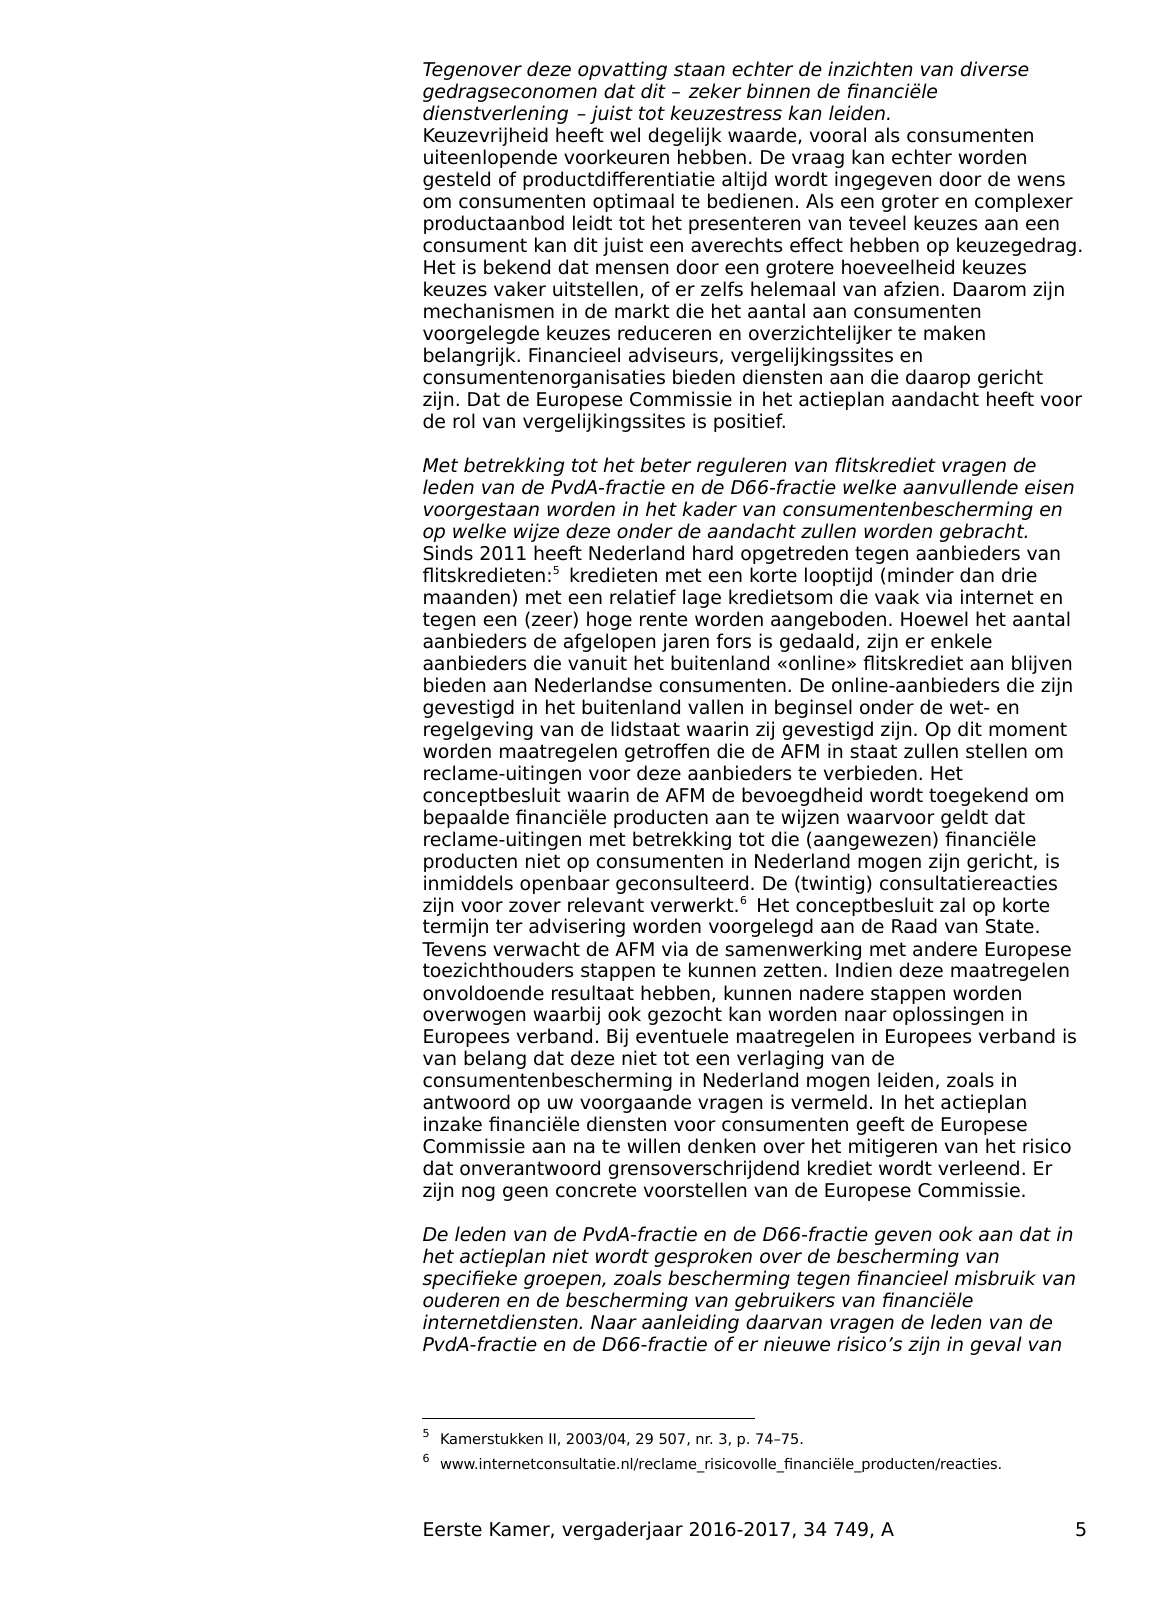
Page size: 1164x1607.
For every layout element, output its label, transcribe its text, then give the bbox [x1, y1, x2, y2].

text De leden van de PvdA-fractie en de D66-fractie geven ook aan dat in het actieplan niet wordt gesproken over de bescherming van specifieke groepen, zoals bescherming tegen financieel misbruik van ouderen en de bescherming van gebruikers van financiële internetdiensten. Naar aanleiding daarvan vragen de leden van de PvdA-fractie en de D66-fractie of er nieuwe risico’s zijn in geval van [422, 1224, 1087, 1356]
text Keuzevrijheid heeft wel degelijk waarde, vooral als consumenten uiteenlopende voorkeuren hebben. De vraag kan echter worden gesteld of productdifferentiatie altijd wordt ingegeven door de wens om consumenten optimaal te bedienen. Als een groter en complexer productaanbod leidt tot het presenteren van teveel keuzes aan een consument kan dit juist een averechts effect hebben op keuzegedrag. Het is bekend dat mensen door een grotere hoeveelheid keuzes keuzes vaker uitstellen, of er zelfs helemaal van afzien. Daarom zijn mechanismen in de markt die het aantal aan consumenten voorgelegde keuzes reduceren en overzichtelijker te maken belangrijk. Financieel adviseurs, vergelijkingssites en consumentenorganisaties bieden diensten aan die daarop gericht zijn. Dat de Europese Commissie in het actieplan aandacht heeft voor de rol van vergelijkingssites is positief. [422, 125, 1087, 433]
text Sinds 2011 heeft Nederland hard opgetreden tegen aanbieders van flitskredieten: kredieten met een korte looptijd (minder dan drie maanden) met een relatief lage kredietsom die vaak via internet en tegen een (zeer) hoge rente worden aangeboden. Hoewel het aantal aanbieders de afgelopen jaren fors is gedaald, zijn er enkele aanbieders die vanuit het buitenland «online» flitskrediet aan blijven bieden aan Nederlandse consumenten. De online-aanbieders die zijn gevestigd in het buitenland vallen in beginsel onder de wet- en regelgeving van de lidstaat waarin zij gevestigd zijn. Op dit moment worden maatregelen getroffen die de AFM in staat zullen stellen om reclame-uitingen voor deze aanbieders te verbieden. Het conceptbesluit waarin de AFM de bevoegdheid wordt toegekend om bepaalde financiële producten aan te wijzen waarvoor geldt dat reclame-uitingen met betrekking tot die (aangewezen) financiële producten niet op consumenten in Nederland mogen zijn gericht, is inmiddels openbaar geconsulteerd. De (twintig) consultatiereacties zijn voor zover relevant verwerkt. Het conceptbesluit zal op korte termijn ter advisering worden voorgelegd aan de Raad van State. [422, 543, 1087, 938]
text www.internetconsultatie.nl/reclame_risicovolle_financiële_producten/reacties. [422, 1452, 1087, 1474]
text Kamerstukken II, 2003/04, 29 507, nr. 3, p. 74–75. [422, 1427, 1087, 1449]
text Tevens verwacht de AFM via de samenwerking met andere Europese toezichthouders stappen te kunnen zetten. Indien deze maatregelen onvoldoende resultaat hebben, kunnen nadere stappen worden overwogen waarbij ook gezocht kan worden naar oplossingen in Europees verband. Bij eventuele maatregelen in Europees verband is van belang dat deze niet tot een verlaging van de consumentenbescherming in Nederland mogen leiden, zoals in antwoord op uw voorgaande vragen is vermeld. In het actieplan inzake financiële diensten voor consumenten geeft de Europese Commissie aan na te willen denken over het mitigeren van het risico dat onverantwoord grensoverschrijdend krediet wordt verleend. Er zijn nog geen concrete voorstellen van de Europese Commissie. [422, 938, 1087, 1202]
text Met betrekking tot het beter reguleren van flitskrediet vragen de leden van de PvdA-fractie en de D66-fractie welke aanvullende eisen voorgestaan worden in het kader van consumentenbescherming en op welke wijze deze onder de aandacht zullen worden gebracht. [422, 455, 1087, 543]
text Tegenover deze opvatting staan echter de inzichten van diverse gedragseconomen dat dit – zeker binnen de financiële dienstverlening – juist tot keuzestress kan leiden. [422, 59, 1087, 125]
